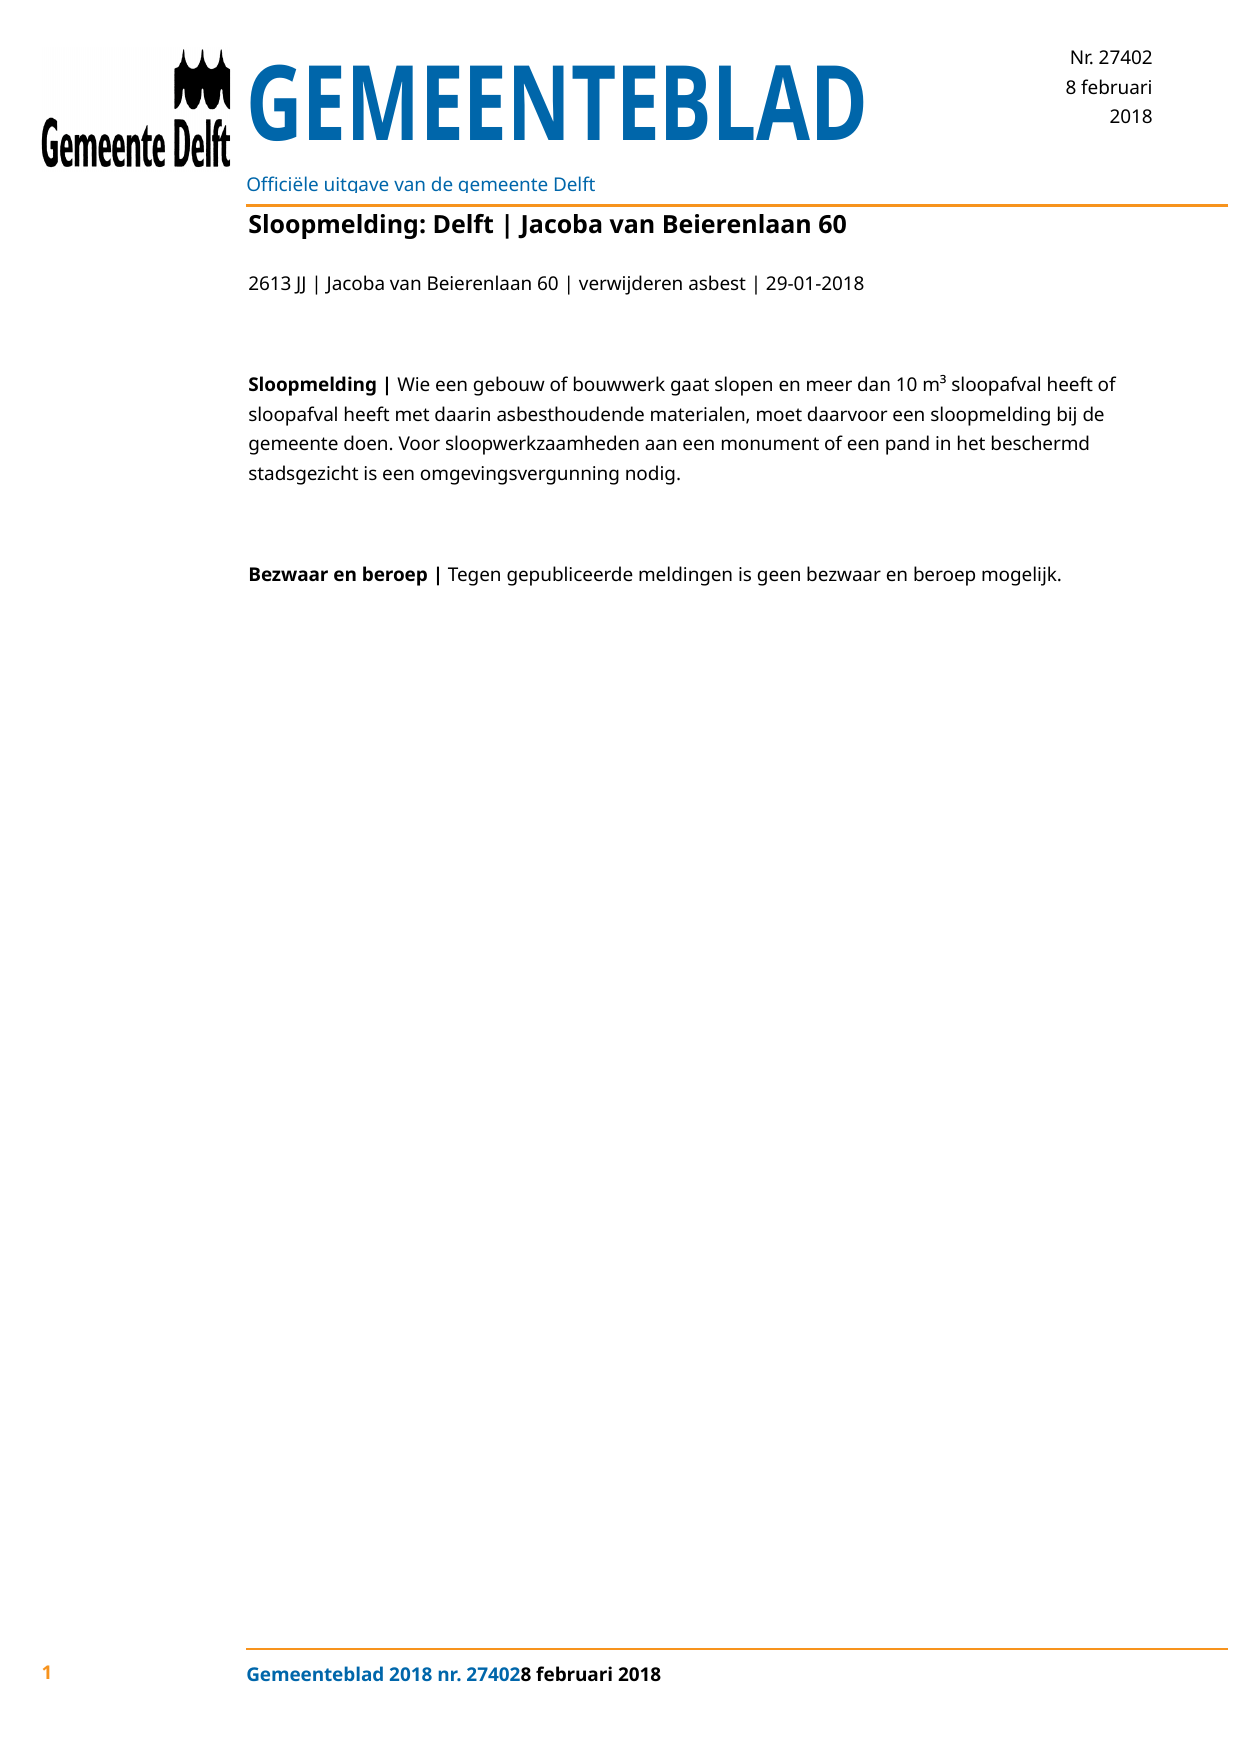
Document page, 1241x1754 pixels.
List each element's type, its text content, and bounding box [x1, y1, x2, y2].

text 2613 JJ | Jacoba van Beierenlaan 60 | verwijderen asbest | 29-01-2018 [248, 270, 1152, 296]
picture [41, 47, 231, 172]
text Sloopmelding: Delft | Jacoba van Beierenlaan 60 [248, 207, 1152, 241]
text Bezwaar en beroep | Tegen gepubliceerde meldingen is geen bezwaar en beroep mogelijk. [248, 561, 1152, 586]
text Sloopmelding | Wie een gebouw of bouwwerk gaat slopen en meer dan 10 m³ sloopafval heeft of sloopafval heeft met daarin asbesthoudende materialen, moet daarvoor een sloopmelding bij de gemeente doen. Voor sloopwerkzaamheden aan een monument of een pand in het beschermd stadsgezicht is een omgevingsvergunning nodig. [248, 371, 1152, 486]
